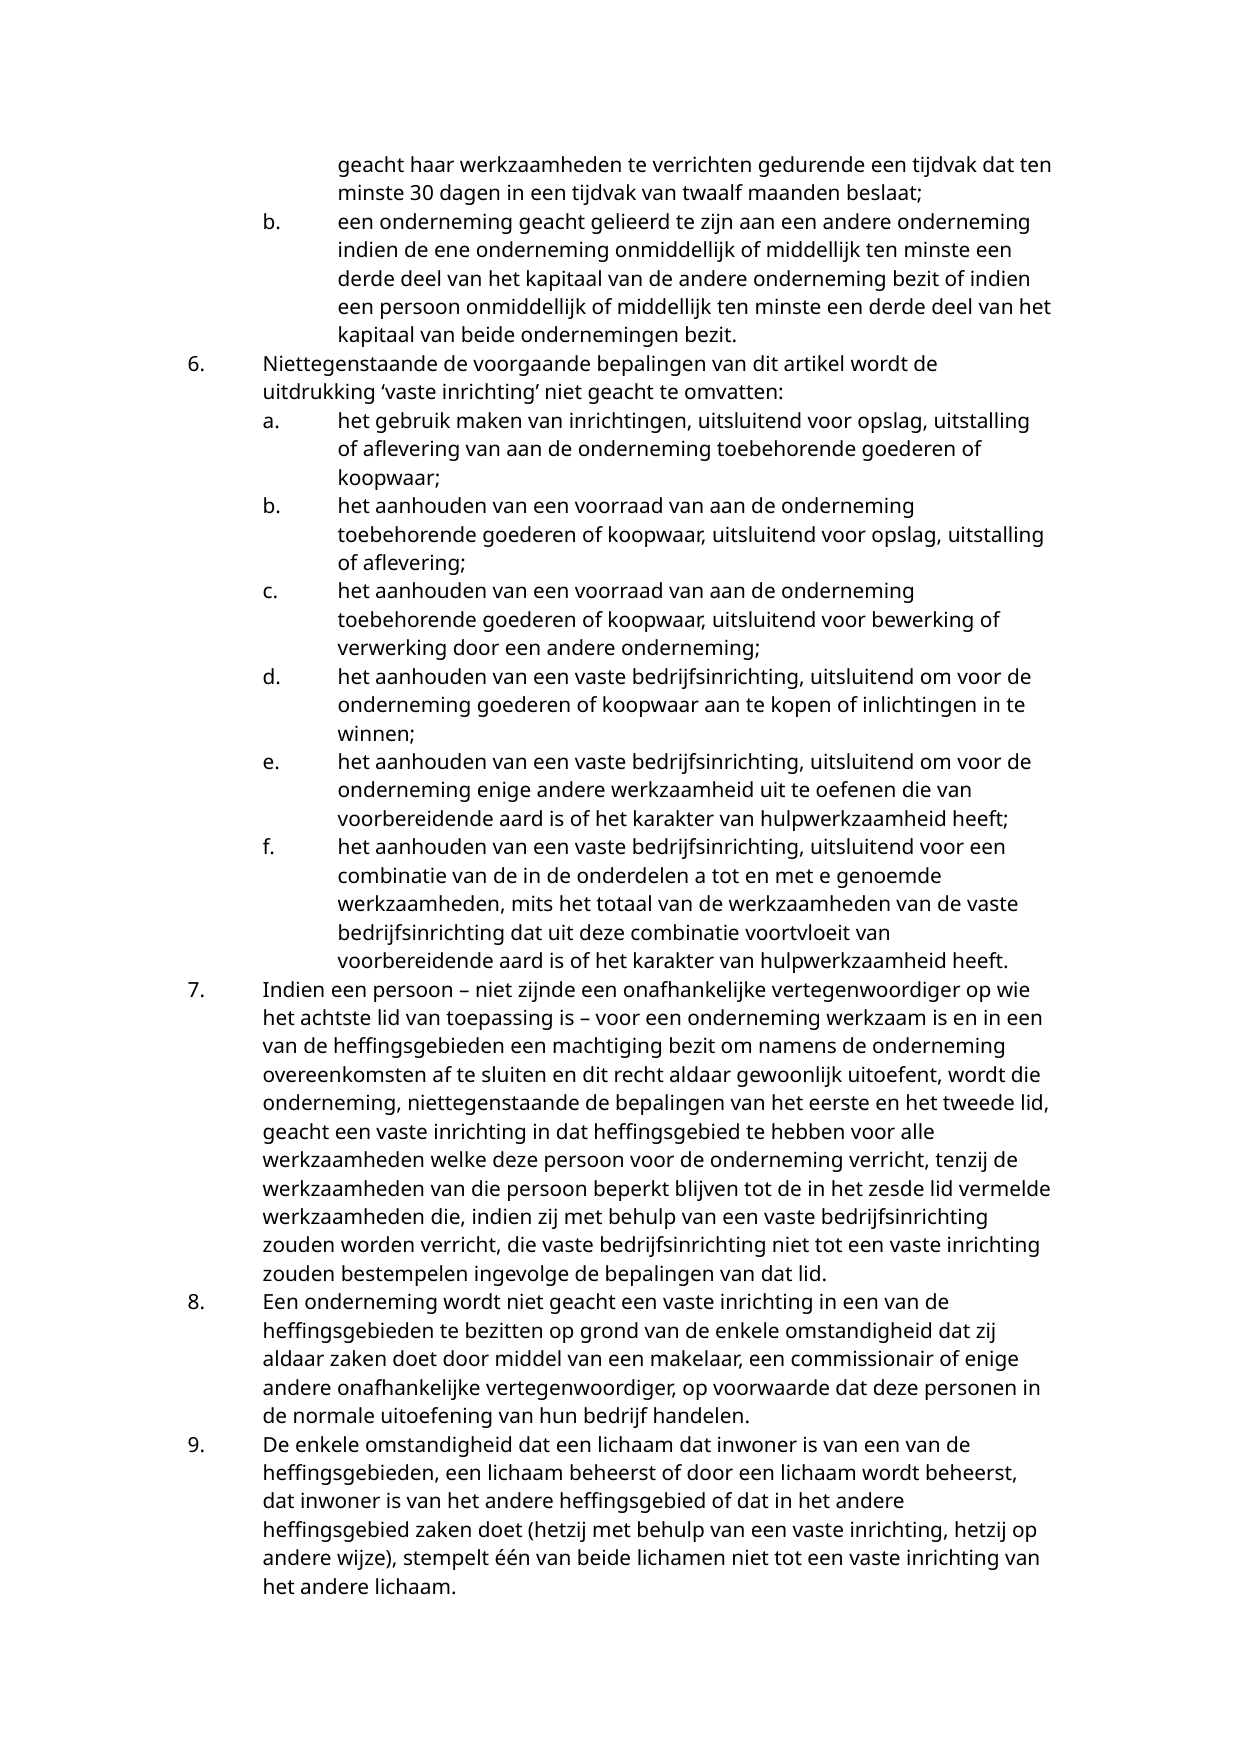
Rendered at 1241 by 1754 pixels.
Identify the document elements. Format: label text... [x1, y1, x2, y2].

list De enkele omstandigheid dat een lichaam dat inwoner is van een van de heffingsgebieden, een lichaam beheerst of door een lichaam wordt beheerst, dat inwoner is van het andere heffingsgebied of dat in het andere heffingsgebied zaken doet (hetzij met behulp van een vaste inrichting, hetzij op andere wijze), stempelt één van beide lichamen niet tot een vaste inrichting van het andere lichaam. [187, 1430, 1053, 1600]
list het aanhouden van een voorraad van aan de onderneming toebehorende goederen of koopwaar, uitsluitend voor bewerking of verwerking door een andere onderneming; [262, 577, 1053, 662]
list het gebruik maken van inrichtingen, uitsluitend voor opslag, uitstalling of aflevering van aan de onderneming toebehorende goederen of koopwaar; [262, 406, 1053, 491]
list het aanhouden van een vaste bedrijfsinrichting, uitsluitend voor een combinatie van de in de onderdelen a tot en met e genoemde werkzaamheden, mits het totaal van de werkzaamheden van de vaste bedrijfsinrichting dat uit deze combinatie voortvloeit van voorbereidende aard is of het karakter van hulpwerkzaamheid heeft. [262, 832, 1053, 975]
list het aanhouden van een voorraad van aan de onderneming toebehorende goederen of koopwaar, uitsluitend voor opslag, uitstalling of aflevering; [262, 491, 1053, 577]
list Niettegenstaande de voorgaande bepalingen van dit artikel wordt de uitdrukking ‘vaste inrichting’ niet geacht te omvatten: [187, 349, 1053, 406]
list een onderneming geacht gelieerd te zijn aan een andere onderneming indien de ene onderneming onmiddellijk of middellijk ten minste een derde deel van het kapitaal van de andere onderneming bezit of indien een persoon onmiddellijk of middellijk ten minste een derde deel van het kapitaal van beide ondernemingen bezit. [262, 207, 1053, 349]
list Indien een persoon – niet zijnde een onafhankelijke vertegenwoordiger op wie het achtste lid van toepassing is – voor een onderneming werkzaam is en in een van de heffingsgebieden een machtiging bezit om namens de onderneming overeenkomsten af te sluiten en dit recht aldaar gewoonlijk uitoefent, wordt die onderneming, niettegenstaande de bepalingen van het eerste en het tweede lid, geacht een vaste inrichting in dat heffingsgebied te hebben voor alle werkzaamheden welke deze persoon voor de onderneming verricht, tenzij de werkzaamheden van die persoon beperkt blijven tot de in het zesde lid vermelde werkzaamheden die, indien zij met behulp van een vaste bedrijfsinrichting zouden worden verricht, die vaste bedrijfsinrichting niet tot een vaste inrichting zouden bestempelen ingevolge de bepalingen van dat lid. [187, 975, 1053, 1287]
list Een onderneming wordt niet geacht een vaste inrichting in een van de heffingsgebieden te bezitten op grond van de enkele omstandigheid dat zij aldaar zaken doet door middel van een makelaar, een commissionair of enige andere onafhankelijke vertegenwoordiger, op voorwaarde dat deze personen in de normale uitoefening van hun bedrijf handelen. [187, 1287, 1053, 1430]
list geacht haar werkzaamheden te verrichten gedurende een tijdvak dat ten minste 30 dagen in een tijdvak van twaalf maanden beslaat; [262, 150, 1053, 207]
list het aanhouden van een vaste bedrijfsinrichting, uitsluitend om voor de onderneming enige andere werkzaamheid uit te oefenen die van voorbereidende aard is of het karakter van hulpwerkzaamheid heeft; [262, 747, 1053, 832]
list het aanhouden van een vaste bedrijfsinrichting, uitsluitend om voor de onderneming goederen of koopwaar aan te kopen of inlichtingen in te winnen; [262, 662, 1053, 747]
